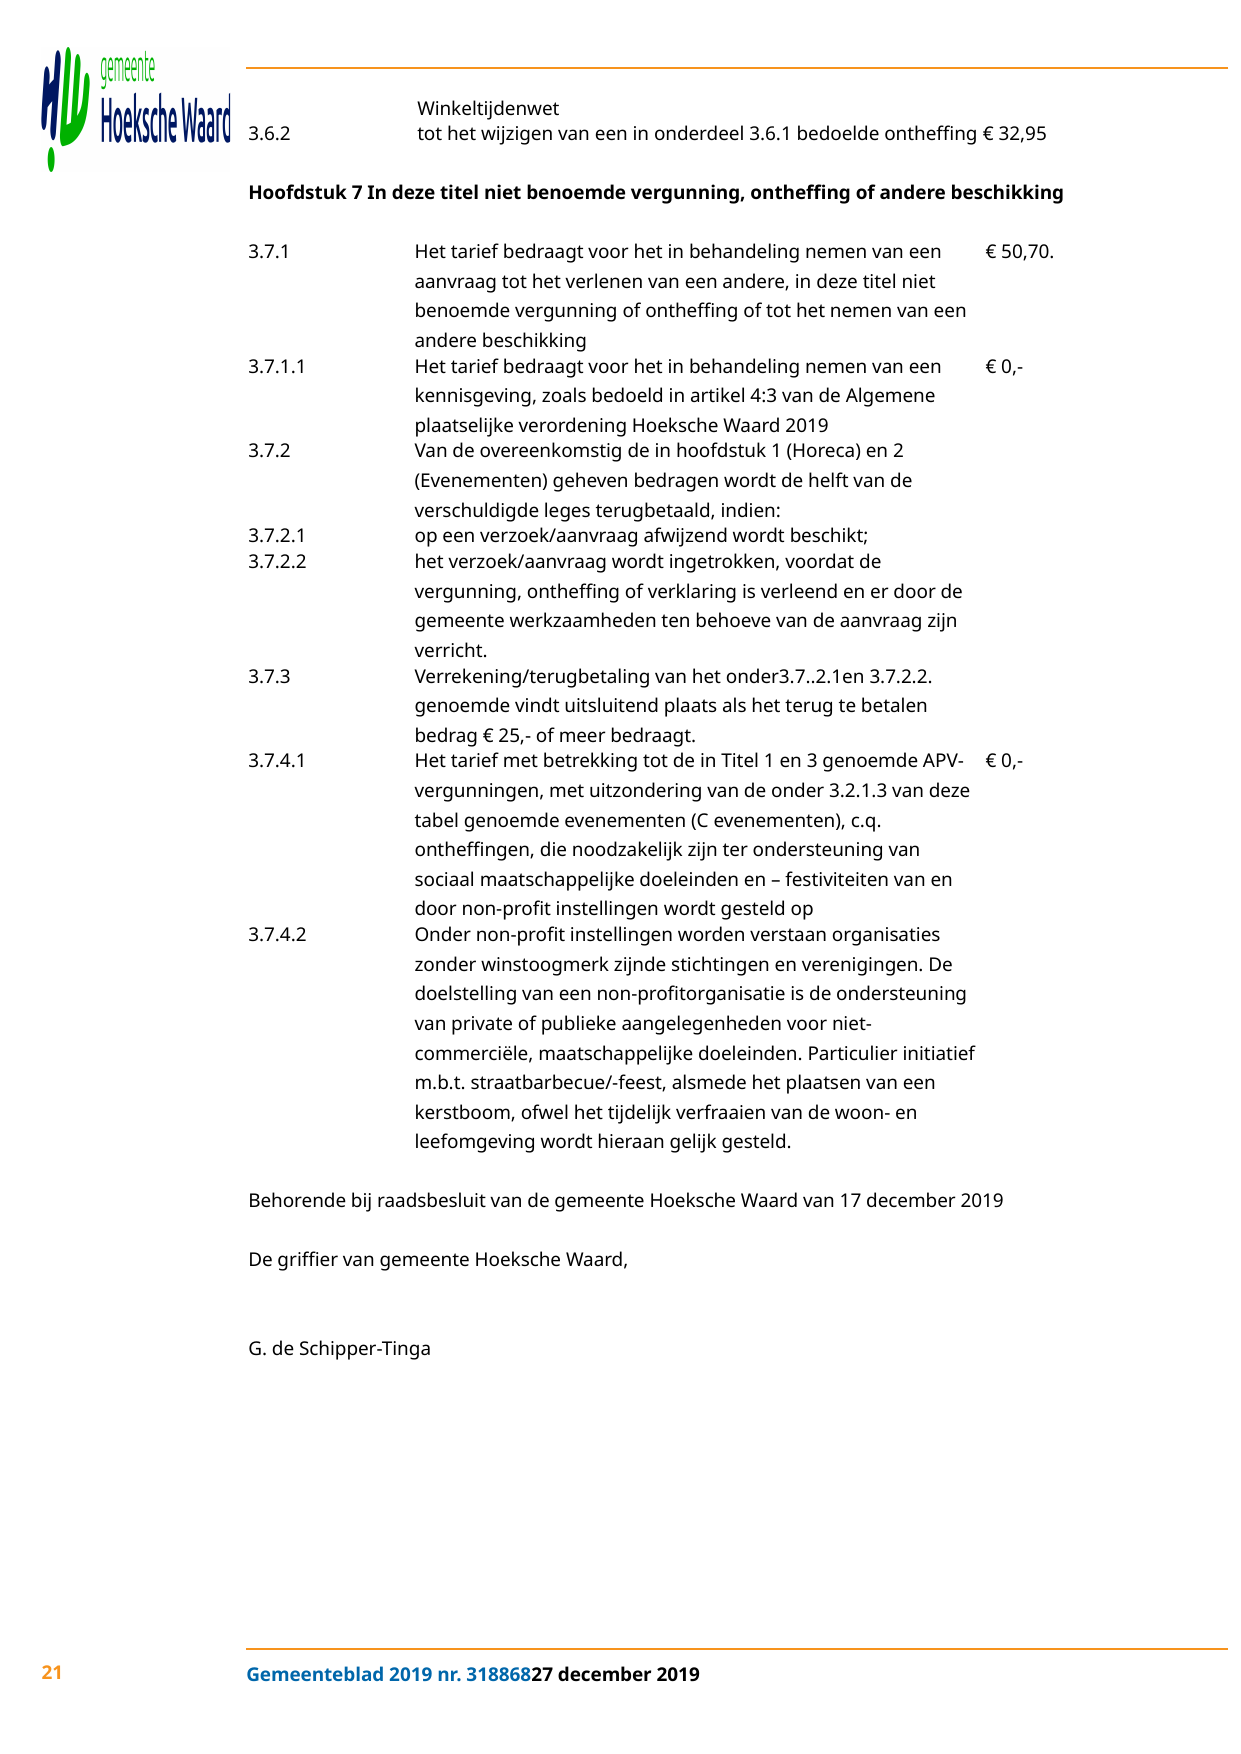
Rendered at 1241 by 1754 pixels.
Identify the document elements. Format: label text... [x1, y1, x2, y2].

table_cell tot het wijzigen van een in onderdeel 3.6.1 bedoelde ontheffing [417, 121, 983, 146]
table_cell [985, 921, 1152, 1154]
table_header Het tarief bedraagt voor het in behandeling nemen van een aanvraag tot het verlenen van een andere, in deze titel niet benoemde vergunning of ontheffing of tot het nemen van een andere beschikking [414, 238, 985, 353]
table_cell 3.7.4.2 [248, 921, 414, 1154]
text Behorende bij raadsbesluit van de gemeente Hoeksche Waard van 17 december 2019 [248, 1187, 1152, 1213]
table_cell 3.7.2 [248, 438, 414, 523]
table_cell Het tarief met betrekking tot de in Titel 1 en 3 genoemde APV-vergunningen, met uitzondering van de onder 3.2.1.3 van deze tabel genoemde evenementen (C evenementen), c.q. ontheffingen, die noodzakelijk zijn ter ondersteuning van sociaal maatschappelijke doeleinden en – festiviteiten van en door non-profit instellingen wordt gesteld op [414, 748, 985, 921]
text G. de Schipper-Tinga [248, 1335, 1152, 1361]
table_cell 3.6.2 [248, 121, 417, 146]
table_cell [248, 95, 417, 121]
table_cell het verzoek/aanvraag wordt ingetrokken, voordat de vergunning, ontheffing of verklaring is verleend en er door de gemeente werkzaamheden ten behoeve van de aanvraag zijn verricht. [414, 548, 985, 663]
table_cell [985, 663, 1152, 748]
table_cell € 0,- [985, 748, 1152, 921]
table_cell [985, 523, 1152, 548]
table_cell Verrekening/terugbetaling van het onder3.7..2.1en 3.7.2.2. genoemde vindt uitsluitend plaats als het terug te betalen bedrag € 25,- of meer bedraagt. [414, 663, 985, 748]
table_cell € 32,95 [983, 121, 1152, 146]
table_header 3.7.1 [248, 238, 414, 353]
text Hoofdstuk 7 In deze titel niet benoemde vergunning, ontheffing of andere beschikking [248, 179, 1152, 205]
table_cell Onder non-profit instellingen worden verstaan organisaties zonder winstoogmerk zijnde stichtingen en verenigingen. De doelstelling van een non-profitorganisatie is de ondersteuning van private of publieke aangelegenheden voor niet-commerciële, maatschappelijke doeleinden. Particulier initiatief m.b.t. straatbarbecue/-feest, alsmede het plaatsen van een kerstboom, ofwel het tijdelijk verfraaien van de woon- en leefomgeving wordt hieraan gelijk gesteld. [414, 921, 985, 1154]
table_cell op een verzoek/aanvraag afwijzend wordt beschikt; [414, 523, 985, 548]
table_cell 3.7.4.1 [248, 748, 414, 921]
picture [41, 47, 231, 172]
table_cell Winkeltijdenwet [417, 95, 983, 121]
table_cell 3.7.3 [248, 663, 414, 748]
table_cell Van de overeenkomstig de in hoofdstuk 1 (Horeca) en 2 (Evenementen) geheven bedragen wordt de helft van de verschuldigde leges terugbetaald, indien: [414, 438, 985, 523]
table_cell Het tarief bedraagt voor het in behandeling nemen van een kennisgeving, zoals bedoeld in artikel 4:3 van de Algemene plaatselijke verordening Hoeksche Waard 2019 [414, 353, 985, 438]
text De griffier van gemeente Hoeksche Waard, [248, 1246, 1152, 1272]
table_cell 3.7.2.1 [248, 523, 414, 548]
table_cell 3.7.2.2 [248, 548, 414, 663]
table_cell 3.7.1.1 [248, 353, 414, 438]
table_cell [985, 438, 1152, 523]
table_cell € 0,- [985, 353, 1152, 438]
table_header € 50,70. [985, 238, 1152, 353]
table_cell [985, 548, 1152, 663]
table_cell [983, 95, 1152, 121]
